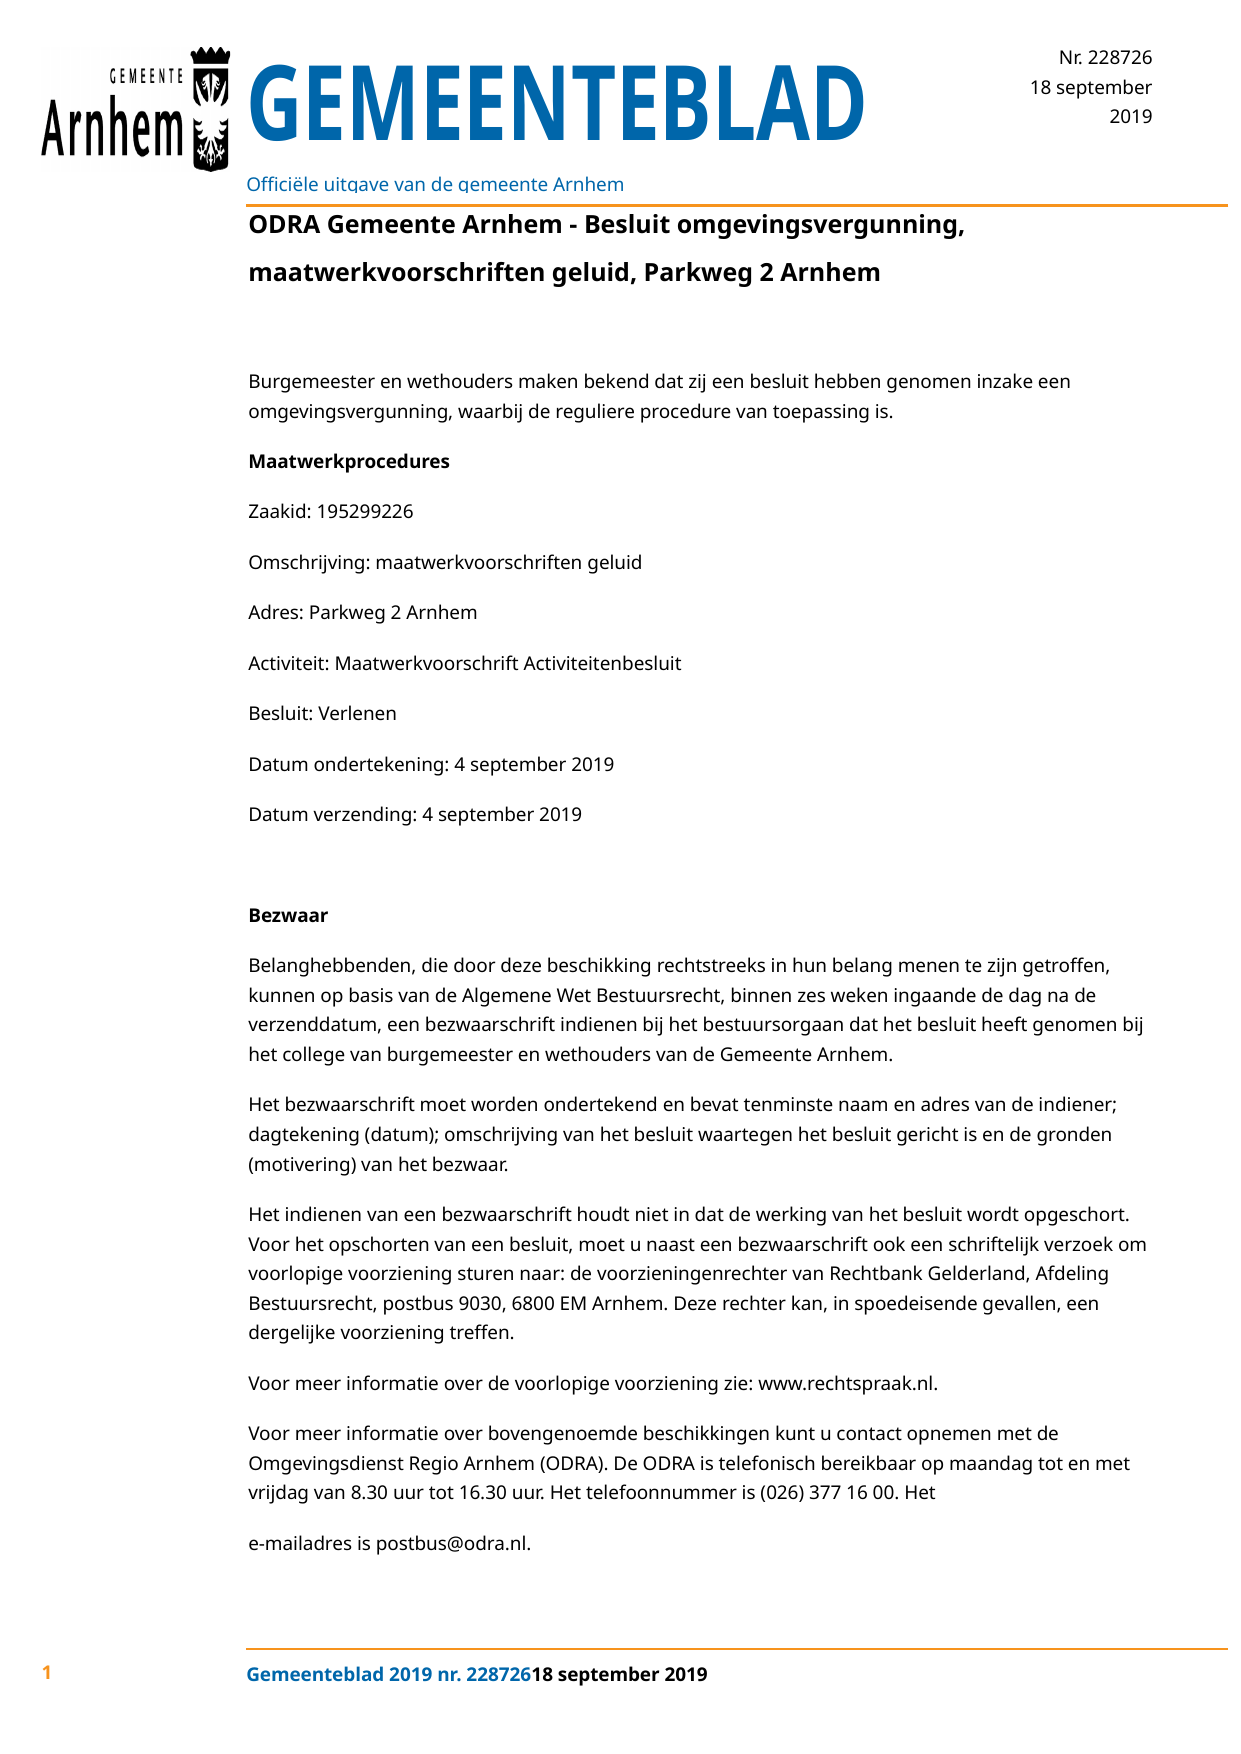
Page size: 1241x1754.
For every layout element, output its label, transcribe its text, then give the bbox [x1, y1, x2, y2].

text ODRA Gemeente Arnhem - Besluit omgevingsvergunning, maatwerkvoorschriften geluid, Parkweg 2 Arnhem [248, 207, 1152, 288]
text Maatwerkprocedures [248, 448, 1152, 474]
text Bezwaar [248, 902, 1152, 928]
text Voor meer informatie over de voorlopige voorziening zie: www.rechtspraak.nl. [248, 1370, 1152, 1396]
text Besluit: Verlenen [248, 700, 1152, 726]
picture [41, 47, 231, 172]
text Belanghebbenden, die door deze beschikking rechtstreeks in hun belang menen te zijn getroffen, kunnen op basis van de Algemene Wet Bestuursrecht, binnen zes weken ingaande de dag na de verzenddatum, een bezwaarschrift indienen bij het bestuursorgaan dat het besluit heeft genomen bij het college van burgemeester en wethouders van de Gemeente Arnhem. [248, 952, 1152, 1067]
text Het indienen van een bezwaarschrift houdt niet in dat de werking van het besluit wordt opgeschort. Voor het opschorten van een besluit, moet u naast een bezwaarschrift ook een schriftelijk verzoek om voorlopige voorziening sturen naar: de voorzieningenrechter van Rechtbank Gelderland, Afdeling Bestuursrecht, postbus 9030, 6800 EM Arnhem. Deze rechter kan, in spoedeisende gevallen, een dergelijke voorziening treffen. [248, 1201, 1152, 1345]
text Zaakid: 195299226 [248, 499, 1152, 524]
text Voor meer informatie over bovengenoemde beschikkingen kunt u contact opnemen met de Omgevingsdienst Regio Arnhem (ODRA). De ODRA is telefonisch bereikbaar op maandag tot en met vrijdag van 8.30 uur tot 16.30 uur. Het telefoonnummer is (026) 377 16 00. Het [248, 1420, 1152, 1505]
text Omschrijving: maatwerkvoorschriften geluid [248, 549, 1152, 575]
text e-mailadres is postbus@odra.nl. [248, 1530, 1152, 1556]
text Activiteit: Maatwerkvoorschrift Activiteitenbesluit [248, 650, 1152, 676]
text Het bezwaarschrift moet worden ondertekend en bevat tenminste naam en adres van de indiener; dagtekening (datum); omschrijving van het besluit waartegen het besluit gericht is en de gronden (motivering) van het bezwaar. [248, 1092, 1152, 1177]
text Adres: Parkweg 2 Arnhem [248, 599, 1152, 625]
text Burgemeester en wethouders maken bekend dat zij een besluit hebben genomen inzake een omgevingsvergunning, waarbij de reguliere procedure van toepassing is. [248, 368, 1152, 424]
text Datum ondertekening: 4 september 2019 [248, 751, 1152, 777]
text Datum verzending: 4 september 2019 [248, 801, 1152, 827]
